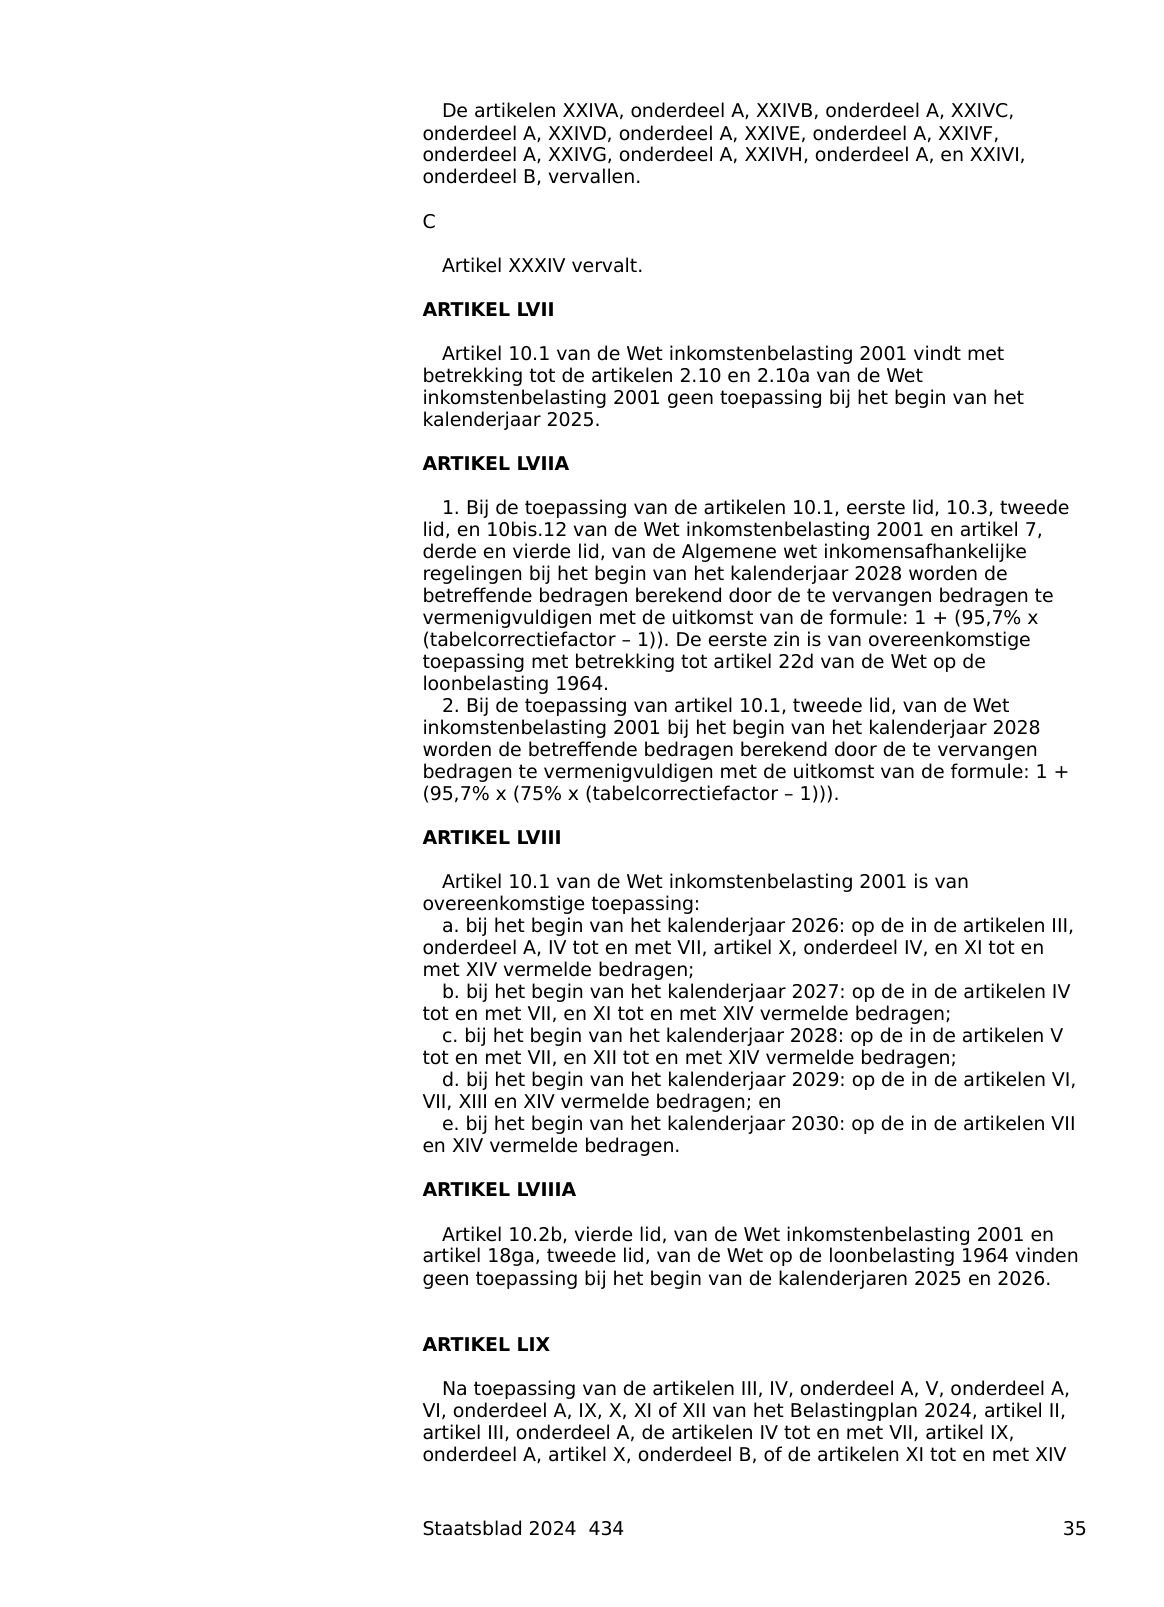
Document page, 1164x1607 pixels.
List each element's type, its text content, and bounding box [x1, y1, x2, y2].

text C [422, 211, 1087, 232]
text Na toepassing van de artikelen III, IV, onderdeel A, V, onderdeel A, VI, onderdeel A, IX, X, XI of XII van het Belastingplan 2024, artikel II, artikel III, onderdeel A, de artikelen IV tot en met VII, artikel IX, onderdeel A, artikel X, onderdeel B, of de artikelen XI tot en met XIV [422, 1378, 1087, 1466]
text b. bij het begin van het kalenderjaar 2027: op de in de artikelen IV tot en met VII, en XI tot en met XIV vermelde bedragen; [422, 981, 1087, 1025]
text Artikel 10.1 van de Wet inkomstenbelasting 2001 is van overeenkomstige toepassing: [422, 871, 1087, 915]
text d. bij het begin van het kalenderjaar 2029: op de in de artikelen VI, VII, XIII en XIV vermelde bedragen; en [422, 1069, 1087, 1113]
subtitle ARTIKEL LVIII [422, 827, 1087, 849]
text c. bij het begin van het kalenderjaar 2028: op de in de artikelen V tot en met VII, en XII tot en met XIV vermelde bedragen; [422, 1025, 1087, 1069]
text Artikel 10.2b, vierde lid, van de Wet inkomstenbelasting 2001 en artikel 18ga, tweede lid, van de Wet op de loonbelasting 1964 vinden geen toepassing bij het begin van de kalenderjaren 2025 en 2026. [422, 1223, 1087, 1289]
text e. bij het begin van het kalenderjaar 2030: op de in de artikelen VII en XIV vermelde bedragen. [422, 1113, 1087, 1157]
subtitle ARTIKEL LVIIIA [422, 1179, 1087, 1201]
text Artikel XXXIV vervalt. [422, 255, 1087, 277]
subtitle ARTIKEL LVIIA [422, 453, 1087, 475]
text 1. Bij de toepassing van de artikelen 10.1, eerste lid, 10.3, tweede lid, en 10bis.12 van de Wet inkomstenbelasting 2001 en artikel 7, derde en vierde lid, van de Algemene wet inkomensafhankelijke regelingen bij het begin van het kalenderjaar 2028 worden de betreffende bedragen berekend door de te vervangen bedragen te vermenigvuldigen met de uitkomst van de formule: 1 + (95,7% x (tabelcorrectiefactor – 1)). De eerste zin is van overeenkomstige toepassing met betrekking tot artikel 22d van de Wet op de loonbelasting 1964. [422, 497, 1087, 695]
text 2. Bij de toepassing van artikel 10.1, tweede lid, van de Wet inkomstenbelasting 2001 bij het begin van het kalenderjaar 2028 worden de betreffende bedragen berekend door de te vervangen bedragen te vermenigvuldigen met de uitkomst van de formule: 1 + (95,7% x (75% x (tabelcorrectiefactor – 1))). [422, 695, 1087, 805]
subtitle ARTIKEL LVII [422, 299, 1087, 321]
subtitle ARTIKEL LIX [422, 1334, 1087, 1356]
text De artikelen XXIVA, onderdeel A, XXIVB, onderdeel A, XXIVC, onderdeel A, XXIVD, onderdeel A, XXIVE, onderdeel A, XXIVF, onderdeel A, XXIVG, onderdeel A, XXIVH, onderdeel A, en XXIVI, onderdeel B, vervallen. [422, 100, 1087, 188]
text Artikel 10.1 van de Wet inkomstenbelasting 2001 vindt met betrekking tot de artikelen 2.10 en 2.10a van de Wet inkomstenbelasting 2001 geen toepassing bij het begin van het kalenderjaar 2025. [422, 343, 1087, 431]
text a. bij het begin van het kalenderjaar 2026: op de in de artikelen III, onderdeel A, IV tot en met VII, artikel X, onderdeel IV, en XI tot en met XIV vermelde bedragen; [422, 915, 1087, 981]
